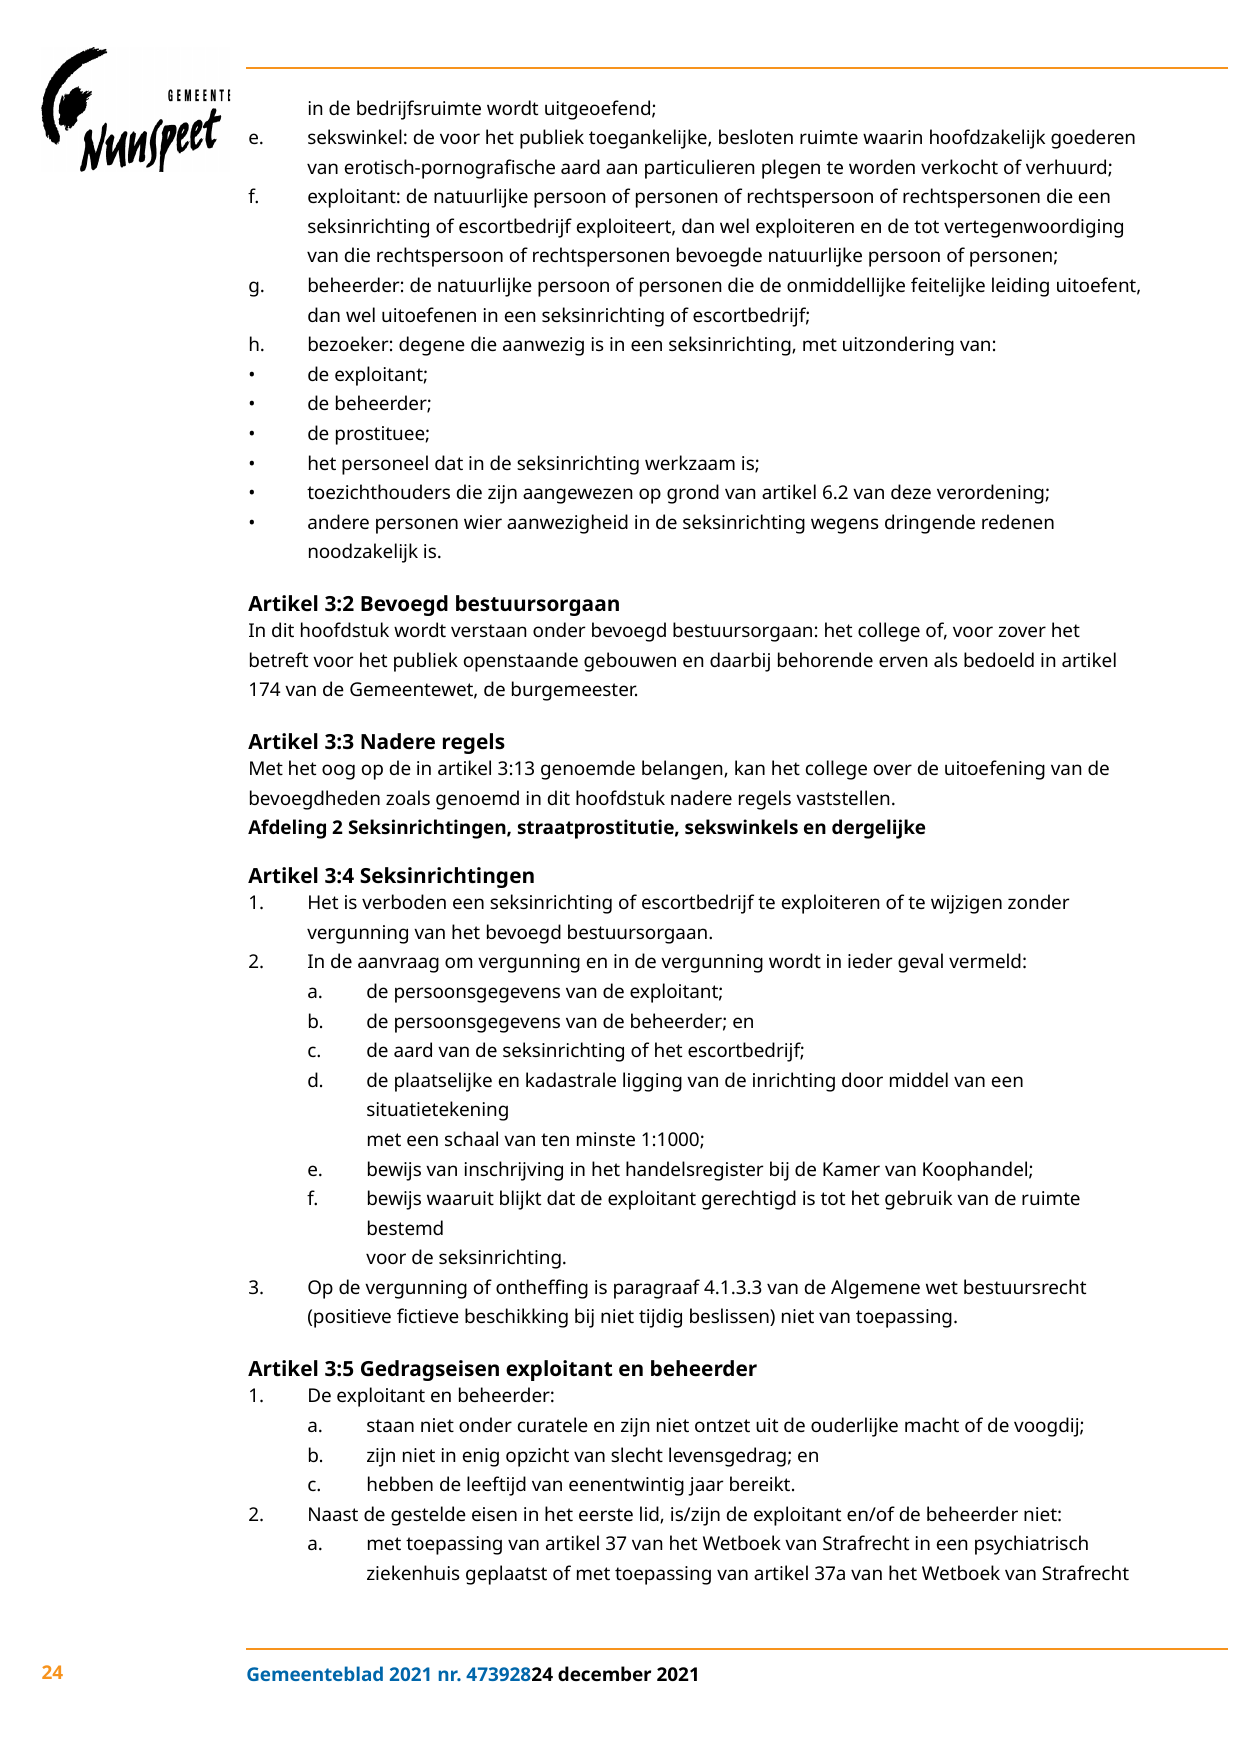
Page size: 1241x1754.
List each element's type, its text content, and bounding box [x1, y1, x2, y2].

list de beheerder; [248, 391, 1152, 416]
list Naast de gestelde eisen in het eerste lid, is/zijn de exploitant en/of de beheerder niet: [248, 1501, 1152, 1527]
list de aard van de seksinrichting of het escortbedrijf; [307, 1037, 1152, 1063]
list bewijs van inschrijving in het handelsregister bij de Kamer van Koophandel; [307, 1156, 1152, 1182]
list zijn niet in enig opzicht van slecht levensgedrag; en [307, 1442, 1152, 1467]
list De exploitant en beheerder: [248, 1383, 1152, 1408]
list staan niet onder curatele en zijn niet ontzet uit de ouderlijke macht of de voogdij; [307, 1412, 1152, 1438]
list exploitant: de natuurlijke persoon of personen of rechtspersoon of rechtspersonen die een seksinrichting of escortbedrijf exploiteert, dan wel exploiteren en de tot vertegenwoordiging van die rechtspersoon of rechtspersonen bevoegde natuurlijke persoon of personen; [248, 183, 1152, 268]
text Artikel 3:5 Gedragseisen exploitant en beheerder [248, 1354, 1152, 1383]
list sekswinkel: de voor het publiek toegankelijke, besloten ruimte waarin hoofdzakelijk goederen van erotisch-pornografische aard aan particulieren plegen te worden verkocht of verhuurd; [248, 124, 1152, 180]
list bewijs waaruit blijkt dat de exploitant gerechtigd is tot het gebruik van de ruimte bestemd [307, 1185, 1152, 1241]
list hebben de leeftijd van eenentwintig jaar bereikt. [307, 1471, 1152, 1497]
list in de bedrijfsruimte wordt uitgeoefend; [248, 95, 1152, 121]
list met een schaal van ten minste 1:1000; [307, 1126, 1152, 1152]
list voor de seksinrichting. [307, 1244, 1152, 1270]
text Afdeling 2 Seksinrichtingen, straatprostitutie, sekswinkels en dergelijke [248, 814, 1152, 840]
list Het is verboden een seksinrichting of escortbedrijf te exploiteren of te wijzigen zonder vergunning van het bevoegd bestuursorgaan. [248, 889, 1152, 945]
list beheerder: de natuurlijke persoon of personen die de onmiddellijke feitelijke leiding uitoefent, dan wel uitoefenen in een seksinrichting of escortbedrijf; [248, 272, 1152, 328]
text bevoegdheden zoals genoemd in dit hoofdstuk nadere regels vaststellen. [248, 785, 1152, 811]
text Artikel 3:3 Nadere regels [248, 727, 1152, 755]
picture [41, 47, 231, 172]
list het personeel dat in de seksinrichting werkzaam is; [248, 450, 1152, 476]
text Met het oog op de in artikel 3:13 genoemde belangen, kan het college over de uitoefening van de [248, 755, 1152, 781]
list Op de vergunning of ontheffing is paragraaf 4.1.3.3 van de Algemene wet bestuursrecht (positieve fictieve beschikking bij niet tijdig beslissen) niet van toepassing. [248, 1274, 1152, 1329]
list de persoonsgegevens van de beheerder; en [307, 1008, 1152, 1034]
text Artikel 3:2 Bevoegd bestuursorgaan [248, 589, 1152, 617]
list de persoonsgegevens van de exploitant; [307, 978, 1152, 1004]
list de exploitant; [248, 361, 1152, 387]
list In de aanvraag om vergunning en in de vergunning wordt in ieder geval vermeld: [248, 949, 1152, 974]
text In dit hoofdstuk wordt verstaan onder bevoegd bestuursorgaan: het college of, voor zover het [248, 617, 1152, 643]
list andere personen wier aanwezigheid in de seksinrichting wegens dringende redenen noodzakelijk is. [248, 509, 1152, 564]
text 174 van de Gemeentewet, de burgemeester. [248, 677, 1152, 702]
list de plaatselijke en kadastrale ligging van de inrichting door middel van een situatietekening [307, 1067, 1152, 1122]
text betreft voor het publiek openstaande gebouwen en daarbij behorende erven als bedoeld in artikel [248, 647, 1152, 673]
list met toepassing van artikel 37 van het Wetboek van Strafrecht in een psychiatrisch ziekenhuis geplaatst of met toepassing van artikel 37a van het Wetboek van Strafrecht [307, 1531, 1152, 1586]
list bezoeker: degene die aanwezig is in een seksinrichting, met uitzondering van: [248, 331, 1152, 357]
list toezichthouders die zijn aangewezen op grond van artikel 6.2 van deze verordening; [248, 479, 1152, 505]
list de prostituee; [248, 420, 1152, 446]
text Artikel 3:4 Seksinrichtingen [248, 861, 1152, 889]
